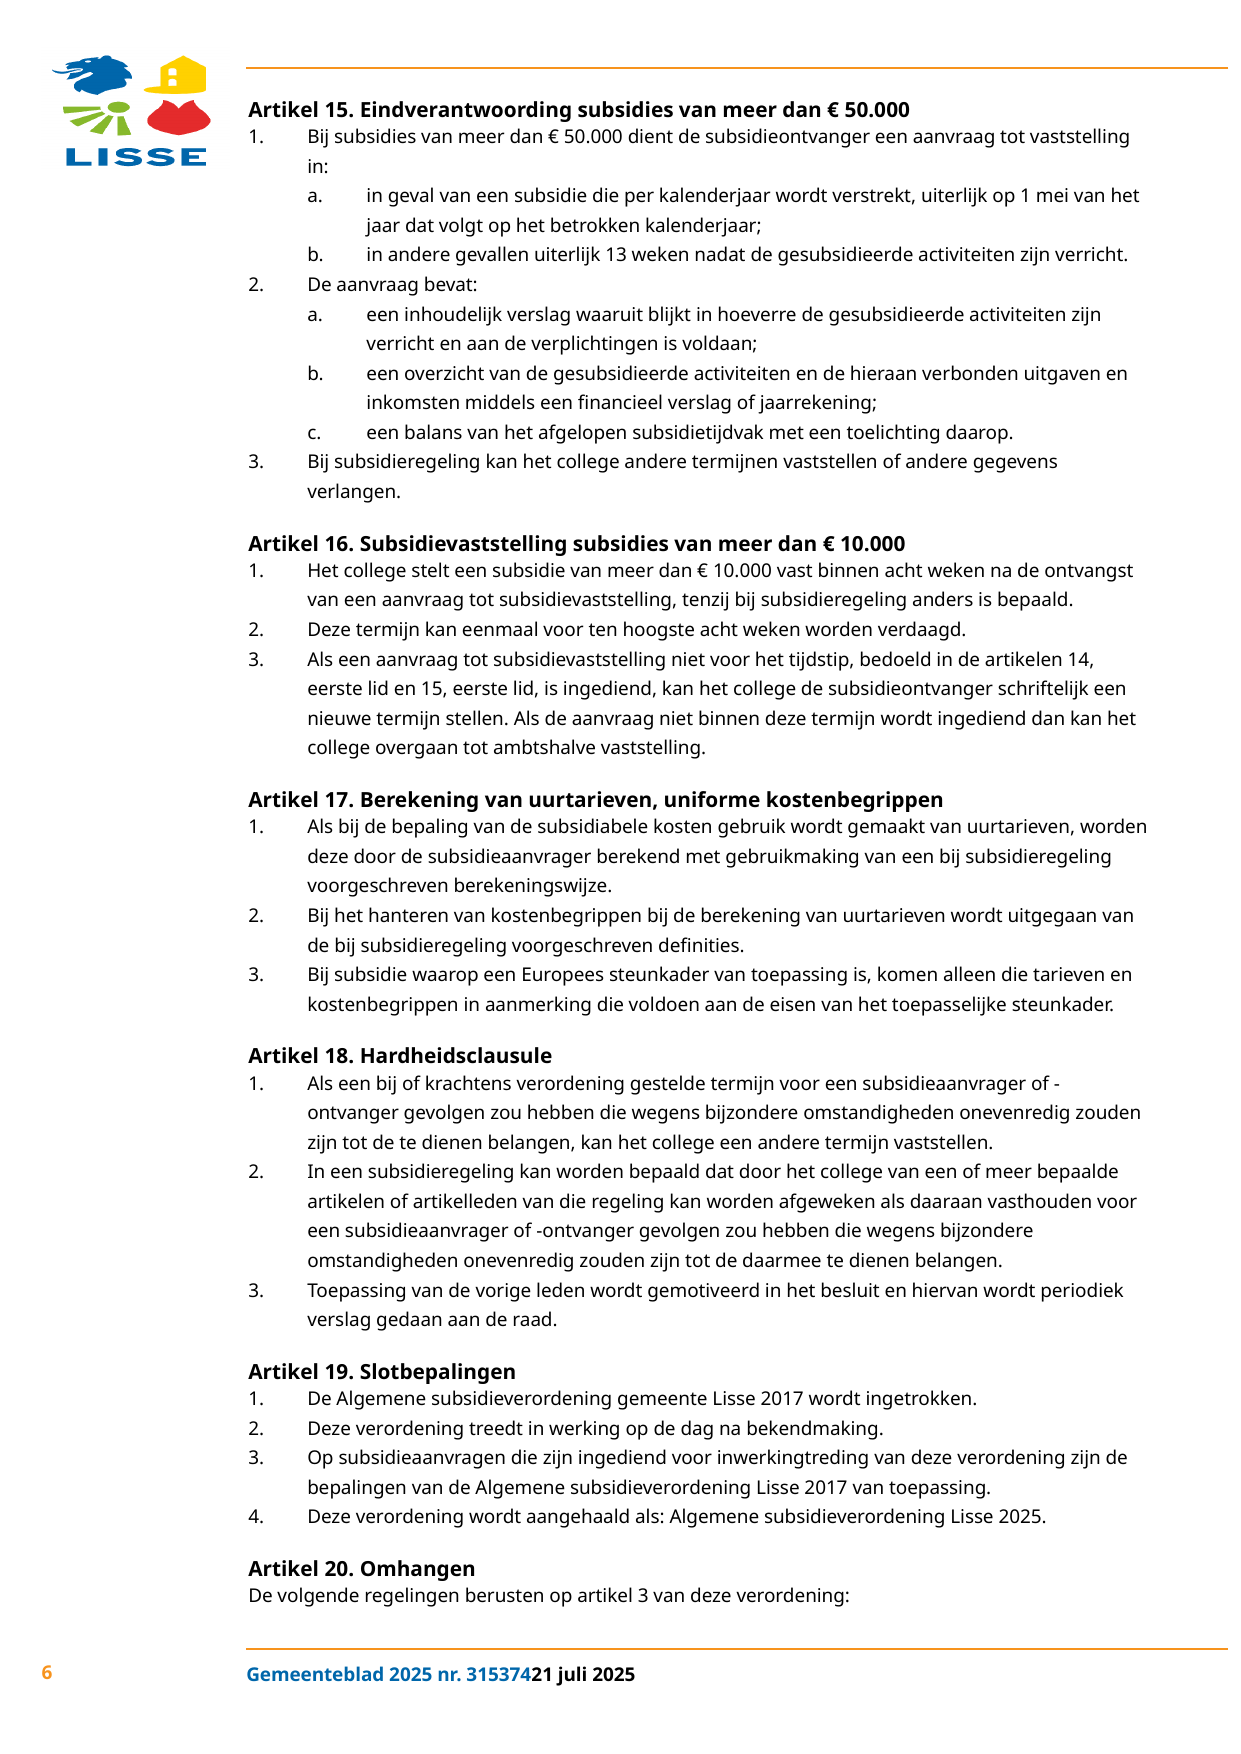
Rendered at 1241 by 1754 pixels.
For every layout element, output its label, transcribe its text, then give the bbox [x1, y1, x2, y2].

list Deze verordening wordt aangehaald als: Algemene subsidieverordening Lisse 2025. [248, 1504, 1152, 1529]
list Deze verordening treedt in werking op de dag na bekendmaking. [248, 1415, 1152, 1441]
picture [41, 47, 231, 172]
list Deze termijn kan eenmaal voor ten hoogste acht weken worden verdaagd. [248, 616, 1152, 642]
list De aanvraag bevat: [248, 271, 1152, 297]
list Als een aanvraag tot subsidievaststelling niet voor het tijdstip, bedoeld in de artikelen 14, eerste lid en 15, eerste lid, is ingediend, kan het college de subsidieontvanger schriftelijk een nieuwe termijn stellen. Als de aanvraag niet binnen deze termijn wordt ingediend dan kan het college overgaan tot ambtshalve vaststelling. [248, 646, 1152, 760]
list Als bij de bepaling van de subsidiabele kosten gebruik wordt gemaakt van uurtarieven, worden deze door de subsidieaanvrager berekend met gebruikmaking van een bij subsidieregeling voorgeschreven berekeningswijze. [248, 813, 1152, 898]
list Bij het hanteren van kostenbegrippen bij de berekening van uurtarieven wordt uitgegaan van de bij subsidieregeling voorgeschreven definities. [248, 902, 1152, 957]
list Op subsidieaanvragen die zijn ingediend voor inwerkingtreding van deze verordening zijn de bepalingen van de Algemene subsidieverordening Lisse 2017 van toepassing. [248, 1444, 1152, 1500]
text Artikel 16. Subsidievaststelling subsidies van meer dan € 10.000 [248, 529, 1152, 557]
list Bij subsidieregeling kan het college andere termijnen vaststellen of andere gegevens verlangen. [248, 449, 1152, 504]
list Het college stelt een subsidie van meer dan € 10.000 vast binnen acht weken na de ontvangst van een aanvraag tot subsidievaststelling, tenzij bij subsidieregeling anders is bepaald. [248, 557, 1152, 612]
text Artikel 19. Slotbepalingen [248, 1357, 1152, 1385]
list een inhoudelijk verslag waaruit blijkt in hoeverre de gesubsidieerde activiteiten zijn verricht en aan de verplichtingen is voldaan; [307, 301, 1152, 356]
list Als een bij of krachtens verordening gestelde termijn voor een subsidieaanvrager of -ontvanger gevolgen zou hebben die wegens bijzondere omstandigheden onevenredig zouden zijn tot de te dienen belangen, kan het college een andere termijn vaststellen. [248, 1070, 1152, 1155]
list in andere gevallen uiterlijk 13 weken nadat de gesubsidieerde activiteiten zijn verricht. [307, 242, 1152, 267]
list in geval van een subsidie die per kalenderjaar wordt verstrekt, uiterlijk op 1 mei van het jaar dat volgt op het betrokken kalenderjaar; [307, 182, 1152, 238]
text Artikel 15. Eindverantwoording subsidies van meer dan € 50.000 [248, 95, 1152, 123]
list Bij subsidies van meer dan € 50.000 dient de subsidieontvanger een aanvraag tot vaststelling in: [248, 123, 1152, 178]
list een balans van het afgelopen subsidietijdvak met een toelichting daarop. [307, 419, 1152, 445]
list Toepassing van de vorige leden wordt gemotiveerd in het besluit en hiervan wordt periodiek verslag gedaan aan de raad. [248, 1277, 1152, 1332]
list De Algemene subsidieverordening gemeente Lisse 2017 wordt ingetrokken. [248, 1385, 1152, 1411]
list een overzicht van de gesubsidieerde activiteiten en de hieraan verbonden uitgaven en inkomsten middels een financieel verslag of jaarrekening; [307, 360, 1152, 415]
text Artikel 20. Omhangen [248, 1554, 1152, 1582]
text Artikel 17. Berekening van uurtarieven, uniforme kostenbegrippen [248, 785, 1152, 813]
text De volgende regelingen berusten op artikel 3 van deze verordening: [248, 1582, 1152, 1608]
list In een subsidieregeling kan worden bepaald dat door het college van een of meer bepaalde artikelen of artikelleden van die regeling kan worden afgeweken als daaraan vasthouden voor een subsidieaanvrager of -ontvanger gevolgen zou hebben die wegens bijzondere omstandigheden onevenredig zouden zijn tot de daarmee te dienen belangen. [248, 1158, 1152, 1273]
text Artikel 18. Hardheidsclausule [248, 1041, 1152, 1070]
list Bij subsidie waarop een Europees steunkader van toepassing is, komen alleen die tarieven en kostenbegrippen in aanmerking die voldoen aan de eisen van het toepasselijke steunkader. [248, 961, 1152, 1017]
